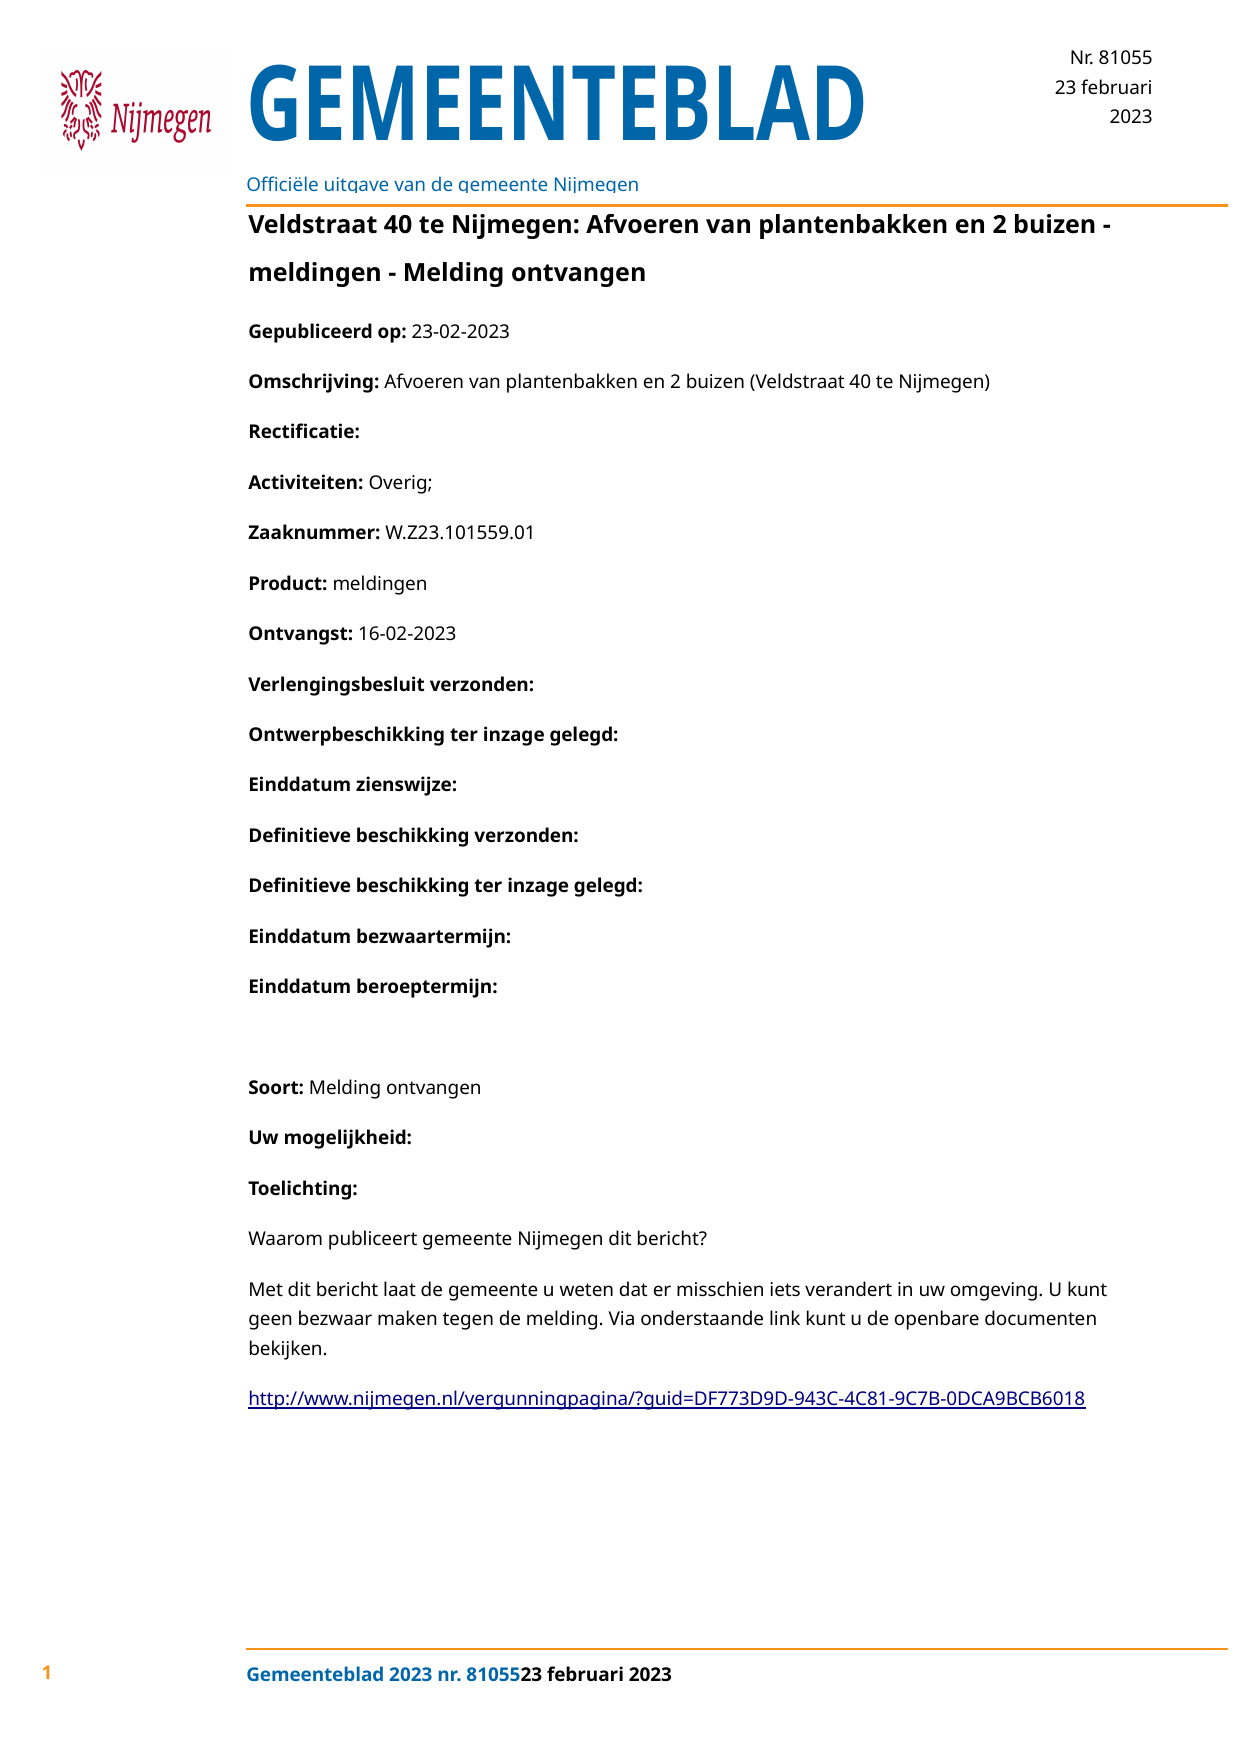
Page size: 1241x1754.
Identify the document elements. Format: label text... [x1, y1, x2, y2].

text http://www.nijmegen.nl/vergunningpagina/?guid=DF773D9D-943C-4C81-9C7B-0DCA9BCB6018 [248, 1385, 1152, 1411]
text Einddatum zienswijze: [248, 772, 1152, 797]
text Rectificatie: [248, 419, 1152, 444]
text Omschrijving: Afvoeren van plantenbakken en 2 buizen (Veldstraat 40 te Nijmegen) [248, 368, 1152, 394]
text Met dit bericht laat de gemeente u weten dat er misschien iets verandert in uw omgeving. U kunt geen bezwaar maken tegen de melding. Via onderstaande link kunt u de openbare documenten bekijken. [248, 1276, 1152, 1361]
text Einddatum beroeptermijn: [248, 973, 1152, 999]
text Toelichting: [248, 1175, 1152, 1201]
text Einddatum bezwaartermijn: [248, 923, 1152, 949]
text Waarom publiceert gemeente Nijmegen dit bericht? [248, 1225, 1152, 1251]
text Soort: Melding ontvangen [248, 1074, 1152, 1100]
text Gepubliceerd op: 23-02-2023 [248, 318, 1152, 344]
text Activiteiten: Overig; [248, 469, 1152, 495]
text Uw mogelijkheid: [248, 1124, 1152, 1150]
text Veldstraat 40 te Nijmegen: Afvoeren van plantenbakken en 2 buizen - meldingen - Melding ontvangen [248, 207, 1152, 288]
text Definitieve beschikking ter inzage gelegd: [248, 872, 1152, 898]
text Ontvangst: 16-02-2023 [248, 620, 1152, 646]
text Ontwerpbeschikking ter inzage gelegd: [248, 721, 1152, 747]
picture [41, 47, 231, 172]
text Zaaknummer: W.Z23.101559.01 [248, 519, 1152, 545]
text Verlengingsbesluit verzonden: [248, 671, 1152, 697]
text Definitieve beschikking verzonden: [248, 822, 1152, 848]
text Product: meldingen [248, 570, 1152, 596]
